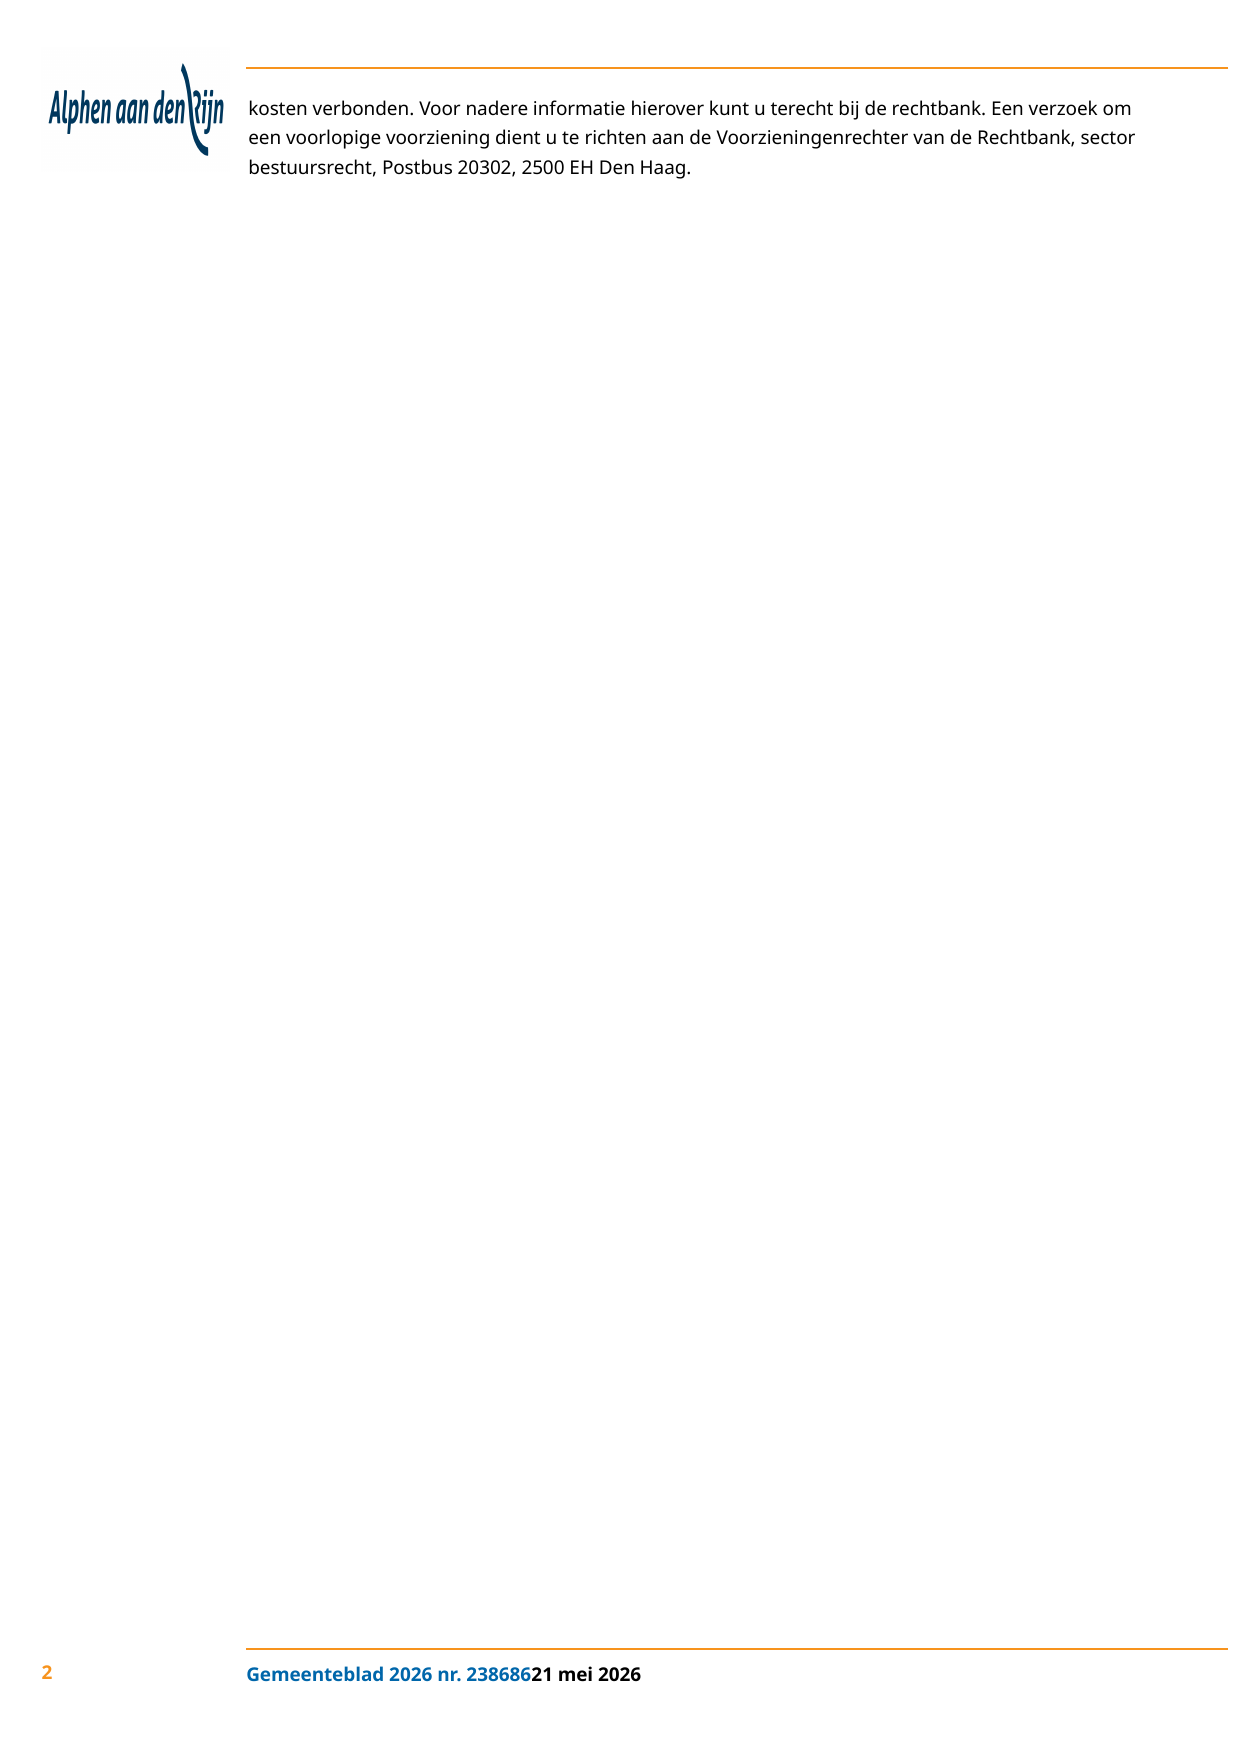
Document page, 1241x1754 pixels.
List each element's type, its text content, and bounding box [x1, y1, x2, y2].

text kosten verbonden. Voor nadere informatie hierover kunt u terecht bij de rechtbank. Een verzoek om een voorlopige voorziening dient u te richten aan de Voorzieningenrechter van de Rechtbank, sector bestuursrecht, Postbus 20302, 2500 EH Den Haag. [248, 95, 1152, 180]
picture [41, 47, 231, 172]
